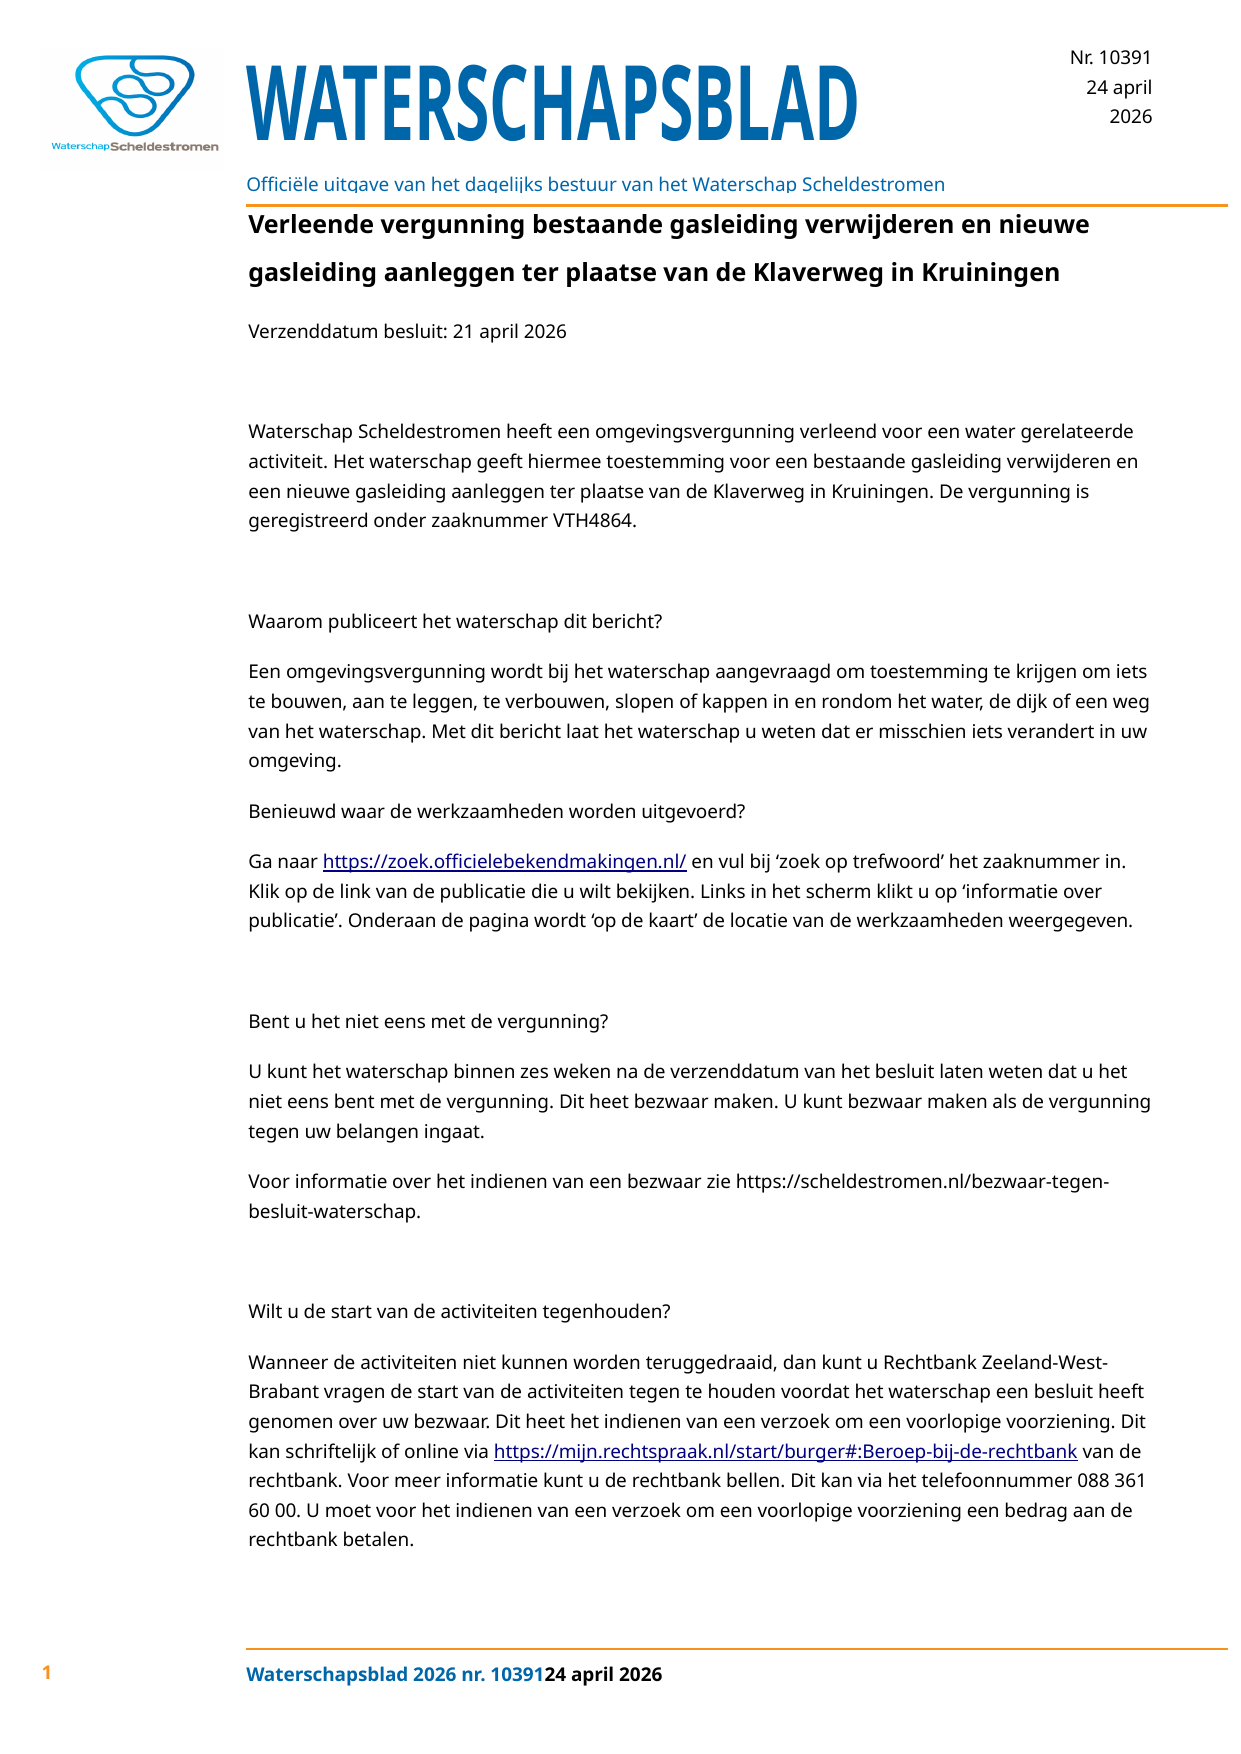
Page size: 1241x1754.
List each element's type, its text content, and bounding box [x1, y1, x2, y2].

text Verzenddatum besluit: 21 april 2026 [248, 318, 1152, 344]
text Bent u het niet eens met de vergunning? [248, 1008, 1152, 1034]
text U kunt het waterschap binnen zes weken na de verzenddatum van het besluit laten weten dat u het niet eens bent met de vergunning. Dit heet bezwaar maken. U kunt bezwaar maken als de vergunning tegen uw belangen ingaat. [248, 1059, 1152, 1144]
text Wilt u de start van de activiteiten tegenhouden? [248, 1299, 1152, 1324]
text Benieuwd waar de werkzaamheden worden uitgevoerd? [248, 798, 1152, 824]
text Waarom publiceert het waterschap dit bericht? [248, 608, 1152, 634]
text Een omgevingsvergunning wordt bij het waterschap aangevraagd om toestemming te krijgen om iets te bouwen, aan te leggen, te verbouwen, slopen of kappen in en rondom het water, de dijk of een weg van het waterschap. Met dit bericht laat het waterschap u weten dat er misschien iets verandert in uw omgeving. [248, 659, 1152, 773]
text Verleende vergunning bestaande gasleiding verwijderen en nieuwe gasleiding aanleggen ter plaatse van de Klaverweg in Kruiningen [248, 207, 1152, 288]
text Ga naar https://zoek.officielebekendmakingen.nl/ en vul bij ‘zoek op trefwoord’ het zaaknummer in. Klik op de link van de publicatie die u wilt bekijken. Links in het scherm klikt u op ‘informatie over publicatie’. Onderaan de pagina wordt ‘op de kaart’ de locatie van de werkzaamheden weergegeven. [248, 848, 1152, 933]
text Voor informatie over het indienen van een bezwaar zie https://scheldestromen.nl/bezwaar-tegen-besluit-waterschap. [248, 1168, 1152, 1224]
text Waterschap Scheldestromen heeft een omgevingsvergunning verleend voor een water gerelateerde activiteit. Het waterschap geeft hiermee toestemming voor een bestaande gasleiding verwijderen en een nieuwe gasleiding aanleggen ter plaatse van de Klaverweg in Kruiningen. De vergunning is geregistreerd onder zaaknummer VTH4864. [248, 419, 1152, 533]
text Wanneer de activiteiten niet kunnen worden teruggedraaid, dan kunt u Rechtbank Zeeland-West-Brabant vragen de start van de activiteiten tegen te houden voordat het waterschap een besluit heeft genomen over uw bezwaar. Dit heet het indienen van een verzoek om een voorlopige voorziening. Dit kan schriftelijk of online via https://mijn.rechtspraak.nl/start/burger#:Beroep-bij-de-rechtbank van de rechtbank. Voor meer informatie kunt u de rechtbank bellen. Dit kan via het telefoonnummer 088 361 60 00. U moet voor het indienen van een verzoek om een voorlopige voorziening een bedrag aan de rechtbank betalen. [248, 1349, 1152, 1552]
picture [41, 47, 231, 172]
